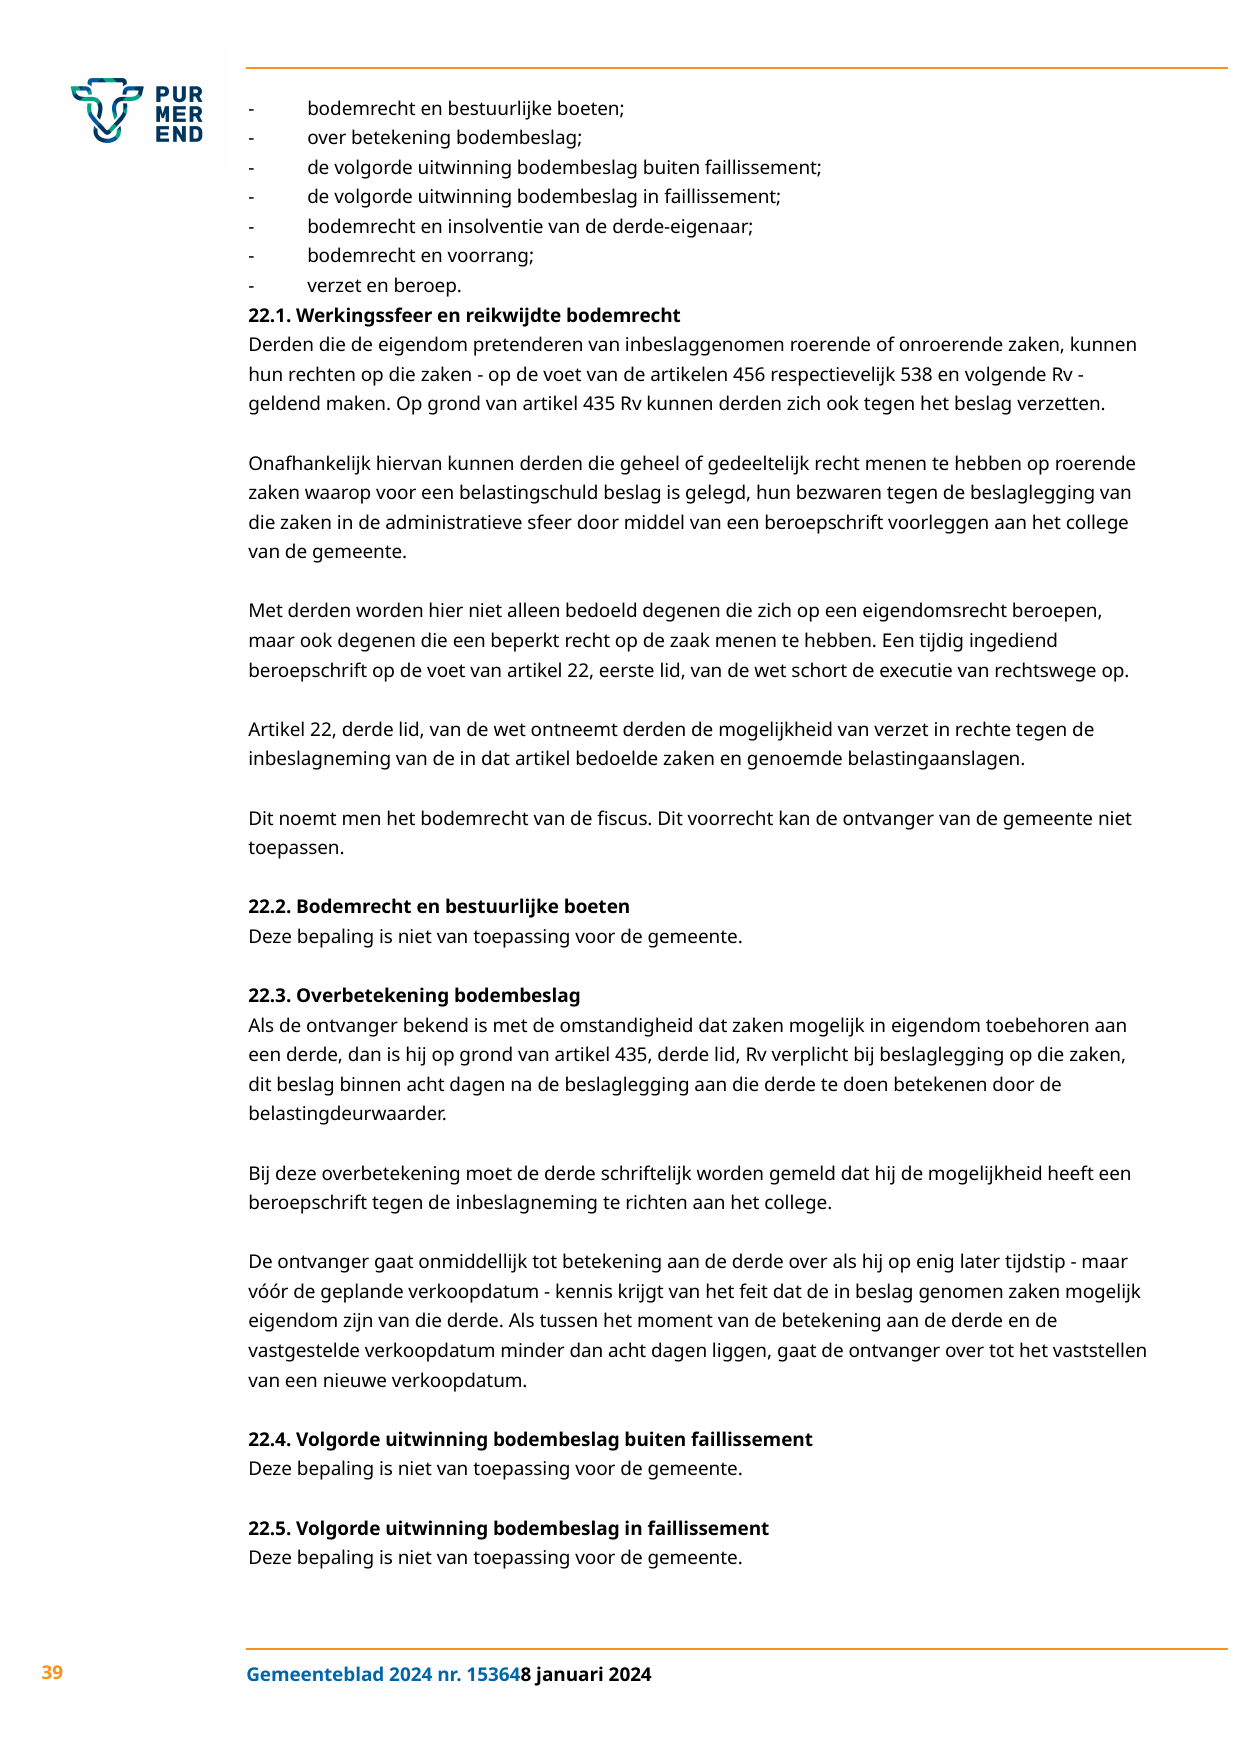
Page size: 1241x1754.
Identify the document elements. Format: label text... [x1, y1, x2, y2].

text Artikel 22, derde lid, van de wet ontneemt derden de mogelijkheid van verzet in rechte tegen de inbeslagneming van de in dat artikel bedoelde zaken en genoemde belastingaanslagen. [248, 716, 1152, 771]
text Derden die de eigendom pretenderen van inbeslaggenomen roerende of onroerende zaken, kunnen hun rechten op die zaken - op de voet van de artikelen 456 respectievelijk 538 en volgende Rv - geldend maken. Op grond van artikel 435 Rv kunnen derden zich ook tegen het beslag verzetten. [248, 331, 1152, 416]
list verzet en beroep. [248, 272, 1152, 298]
text Met derden worden hier niet alleen bedoeld degenen die zich op een eigendomsrecht beroepen, maar ook degenen die een beperkt recht op de zaak menen te hebben. Een tijdig ingediend beroepschrift op de voet van artikel 22, eerste lid, van de wet schort de executie van rechtswege op. [248, 598, 1152, 683]
text Als de ontvanger bekend is met de omstandigheid dat zaken mogelijk in eigendom toebehoren aan een derde, dan is hij op grond van artikel 435, derde lid, Rv verplicht bij beslaglegging op die zaken, dit beslag binnen acht dagen na de beslaglegging aan die derde te doen betekenen door de belastingdeurwaarder. [248, 1012, 1152, 1126]
text 22.1. Werkingssfeer en reikwijdte bodemrecht [248, 302, 1152, 328]
list bodemrecht en bestuurlijke boeten; [248, 95, 1152, 121]
text Onafhankelijk hiervan kunnen derden die geheel of gedeeltelijk recht menen te hebben op roerende zaken waarop voor een belastingschuld beslag is gelegd, hun bezwaren tegen de beslaglegging van die zaken in de administratieve sfeer door middel van een beroepschrift voorleggen aan het college van de gemeente. [248, 450, 1152, 564]
text 22.4. Volgorde uitwinning bodembeslag buiten faillissement [248, 1426, 1152, 1452]
text Bij deze overbetekening moet de derde schriftelijk worden gemeld dat hij de mogelijkheid heeft een beroepschrift tegen de inbeslagneming te richten aan het college. [248, 1160, 1152, 1215]
text Deze bepaling is niet van toepassing voor de gemeente. [248, 1544, 1152, 1570]
list bodemrecht en voorrang; [248, 243, 1152, 268]
list de volgorde uitwinning bodembeslag buiten faillissement; [248, 154, 1152, 180]
text Deze bepaling is niet van toepassing voor de gemeente. [248, 923, 1152, 949]
text 22.3. Overbetekening bodembeslag [248, 982, 1152, 1008]
text Deze bepaling is niet van toepassing voor de gemeente. [248, 1456, 1152, 1481]
text Dit noemt men het bodemrecht van de fiscus. Dit voorrecht kan de ontvanger van de gemeente niet toepassen. [248, 805, 1152, 860]
text 22.5. Volgorde uitwinning bodembeslag in faillissement [248, 1515, 1152, 1541]
list de volgorde uitwinning bodembeslag in faillissement; [248, 183, 1152, 209]
list bodemrecht en insolventie van de derde-eigenaar; [248, 213, 1152, 239]
picture [41, 47, 231, 172]
text De ontvanger gaat onmiddellijk tot betekening aan de derde over als hij op enig later tijdstip - maar vóór de geplande verkoopdatum - kennis krijgt van het feit dat de in beslag genomen zaken mogelijk eigendom zijn van die derde. Als tussen het moment van de betekening aan de derde en de vastgestelde verkoopdatum minder dan acht dagen liggen, gaat de ontvanger over tot het vaststellen van een nieuwe verkoopdatum. [248, 1248, 1152, 1393]
text 22.2. Bodemrecht en bestuurlijke boeten [248, 893, 1152, 919]
list over betekening bodembeslag; [248, 124, 1152, 150]
